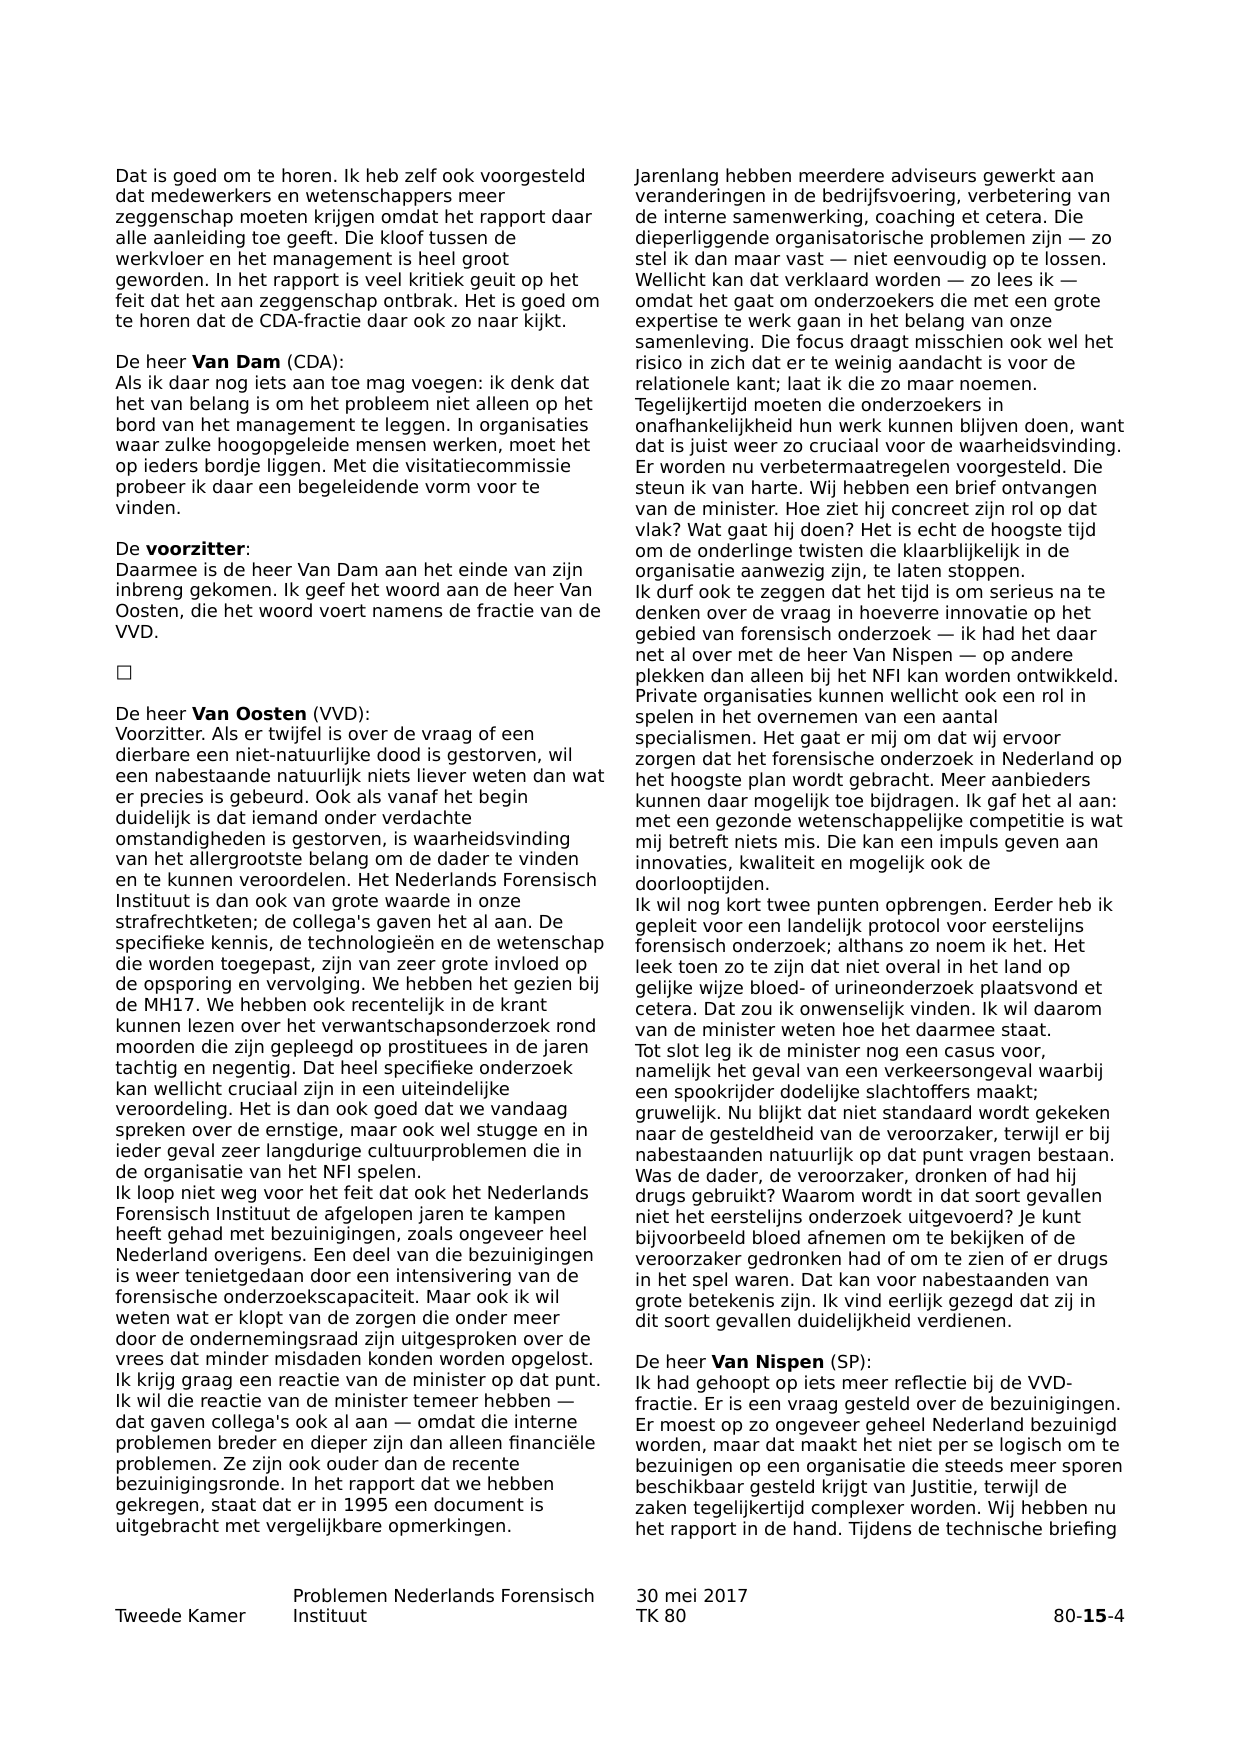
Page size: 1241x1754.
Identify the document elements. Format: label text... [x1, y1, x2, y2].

text Ik durf ook te zeggen dat het tijd is om serieus na te denken over de vraag in hoeverre innovatie op het gebied van forensisch onderzoek — ik had het daar net al over met de heer Van Nispen — op andere plekken dan alleen bij het NFI kan worden ontwikkeld. Private organisaties kunnen wellicht ook een rol in spelen in het overnemen van een aantal specialismen. Het gaat er mij om dat wij ervoor zorgen dat het forensische onderzoek in Nederland op het hoogste plan wordt gebracht. Meer aanbieders kunnen daar mogelijk toe bijdragen. Ik gaf het al aan: met een gezonde wetenschappelijke competitie is wat mij betreft niets mis. Die kan een impuls geven aan innovaties, kwaliteit en mogelijk ook de doorlooptijden. [635, 582, 1125, 894]
text Als ik daar nog iets aan toe mag voegen: ik denk dat het van belang is om het probleem niet alleen op het bord van het management te leggen. In organisaties waar zulke hoogopgeleide mensen werken, moet het op ieders bordje liggen. Met die visitatiecommissie probeer ik daar een begeleidende vorm voor te vinden. [115, 373, 605, 518]
text Ik loop niet weg voor het feit dat ook het Nederlands Forensisch Instituut de afgelopen jaren te kampen heeft gehad met bezuinigingen, zoals ongeveer heel Nederland overigens. Een deel van die bezuinigingen is weer tenietgedaan door een intensivering van de forensische onderzoekscapaciteit. Maar ook ik wil weten wat er klopt van de zorgen die onder meer door de ondernemingsraad zijn uitgesproken over de vrees dat minder misdaden konden worden opgelost. Ik krijg graag een reactie van de minister op dat punt. Ik wil die reactie van de minister temeer hebben — dat gaven collega's ook al aan — omdat die interne problemen breder en dieper zijn dan alleen financiële problemen. Ze zijn ook ouder dan de recente bezuinigingsronde. In het rapport dat we hebben gekregen, staat dat er in 1995 een document is uitgebracht met vergelijkbare opmerkingen. [115, 1182, 605, 1537]
text Daarmee is de heer Van Dam aan het einde van zijn inbreng gekomen. Ik geef het woord aan de heer Van Oosten, die het woord voert namens de fractie van de VVD. [115, 559, 605, 643]
text Tot slot leg ik de minister nog een casus voor, namelijk het geval van een verkeersongeval waarbij een spookrijder dodelijke slachtoffers maakt; gruwelijk. Nu blijkt dat niet standaard wordt gekeken naar de gesteldheid van de veroorzaker, terwijl er bij nabestaanden natuurlijk op dat punt vragen bestaan. Was de dader, de veroorzaker, dronken of had hij drugs gebruikt? Waarom wordt in dat soort gevallen niet het eerstelijns onderzoek uitgevoerd? Je kunt bijvoorbeeld bloed afnemen om te bekijken of de veroorzaker gedronken had of om te zien of er drugs in het spel waren. Dat kan voor nabestaanden van grote betekenis zijn. Ik vind eerlijk gezegd dat zij in dit soort gevallen duidelijkheid verdienen. [635, 1040, 1125, 1332]
text Jarenlang hebben meerdere adviseurs gewerkt aan veranderingen in de bedrijfsvoering, verbetering van de interne samenwerking, coaching et cetera. Die dieperliggende organisatorische problemen zijn — zo stel ik dan maar vast — niet eenvoudig op te lossen. Wellicht kan dat verklaard worden — zo lees ik — omdat het gaat om onderzoekers die met een grote expertise te werk gaan in het belang van onze samenleving. Die focus draagt misschien ook wel het risico in zich dat er te weinig aandacht is voor de relationele kant; laat ik die zo maar noemen. Tegelijkertijd moeten die onderzoekers in onafhankelijkheid hun werk kunnen blijven doen, want dat is juist weer zo cruciaal voor de waarheidsvinding. Er worden nu verbetermaatregelen voorgesteld. Die steun ik van harte. Wij hebben een brief ontvangen van de minister. Hoe ziet hij concreet zijn rol op dat vlak? Wat gaat hij doen? Het is echt de hoogste tijd om de onderlinge twisten die klaarblijkelijk in de organisatie aanwezig zijn, te laten stoppen. [635, 165, 1125, 582]
text ⬜ [115, 663, 605, 683]
text De voorzitter: [115, 538, 605, 559]
text Dat is goed om te horen. Ik heb zelf ook voorgesteld dat medewerkers en wetenschappers meer zeggenschap moeten krijgen omdat het rapport daar alle aanleiding toe geeft. Die kloof tussen de werkvloer en het management is heel groot geworden. In het rapport is veel kritiek geuit op het feit dat het aan zeggenschap ontbrak. Het is goed om te horen dat de CDA-fractie daar ook zo naar kijkt. [115, 165, 605, 332]
text De heer Van Dam (CDA): [115, 352, 605, 373]
text Ik wil nog kort twee punten opbrengen. Eerder heb ik gepleit voor een landelijk protocol voor eerstelijns forensisch onderzoek; althans zo noem ik het. Het leek toen zo te zijn dat niet overal in het land op gelijke wijze bloed- of urineonderzoek plaatsvond et cetera. Dat zou ik onwenselijk vinden. Ik wil daarom van de minister weten hoe het daarmee staat. [635, 894, 1125, 1040]
text Voorzitter. Als er twijfel is over de vraag of een dierbare een niet-natuurlijke dood is gestorven, wil een nabestaande natuurlijk niets liever weten dan wat er precies is gebeurd. Ook als vanaf het begin duidelijk is dat iemand onder verdachte omstandigheden is gestorven, is waarheidsvinding van het allergrootste belang om de dader te vinden en te kunnen veroordelen. Het Nederlands Forensisch Instituut is dan ook van grote waarde in onze strafrechtketen; de collega's gaven het al aan. De specifieke kennis, de technologieën en de wetenschap die worden toegepast, zijn van zeer grote invloed op de opsporing en vervolging. We hebben het gezien bij de MH17. We hebben ook recentelijk in de krant kunnen lezen over het verwantschapsonderzoek rond moorden die zijn gepleegd op prostituees in de jaren tachtig en negentig. Dat heel specifieke onderzoek kan wellicht cruciaal zijn in een uiteindelijke veroordeling. Het is dan ook goed dat we vandaag spreken over de ernstige, maar ook wel stugge en in ieder geval zeer langdurige cultuurproblemen die in de organisatie van het NFI spelen. [115, 724, 605, 1182]
text Ik had gehoopt op iets meer reflectie bij de VVD-fractie. Er is een vraag gesteld over de bezuinigingen. Er moest op zo ongeveer geheel Nederland bezuinigd worden, maar dat maakt het niet per se logisch om te bezuinigen op een organisatie die steeds meer sporen beschikbaar gesteld krijgt van Justitie, terwijl de zaken tegelijkertijd complexer worden. Wij hebben nu het rapport in de hand. Tijdens de technische briefing [635, 1373, 1125, 1539]
text De heer Van Oosten (VVD): [115, 703, 605, 724]
text De heer Van Nispen (SP): [635, 1352, 1125, 1373]
